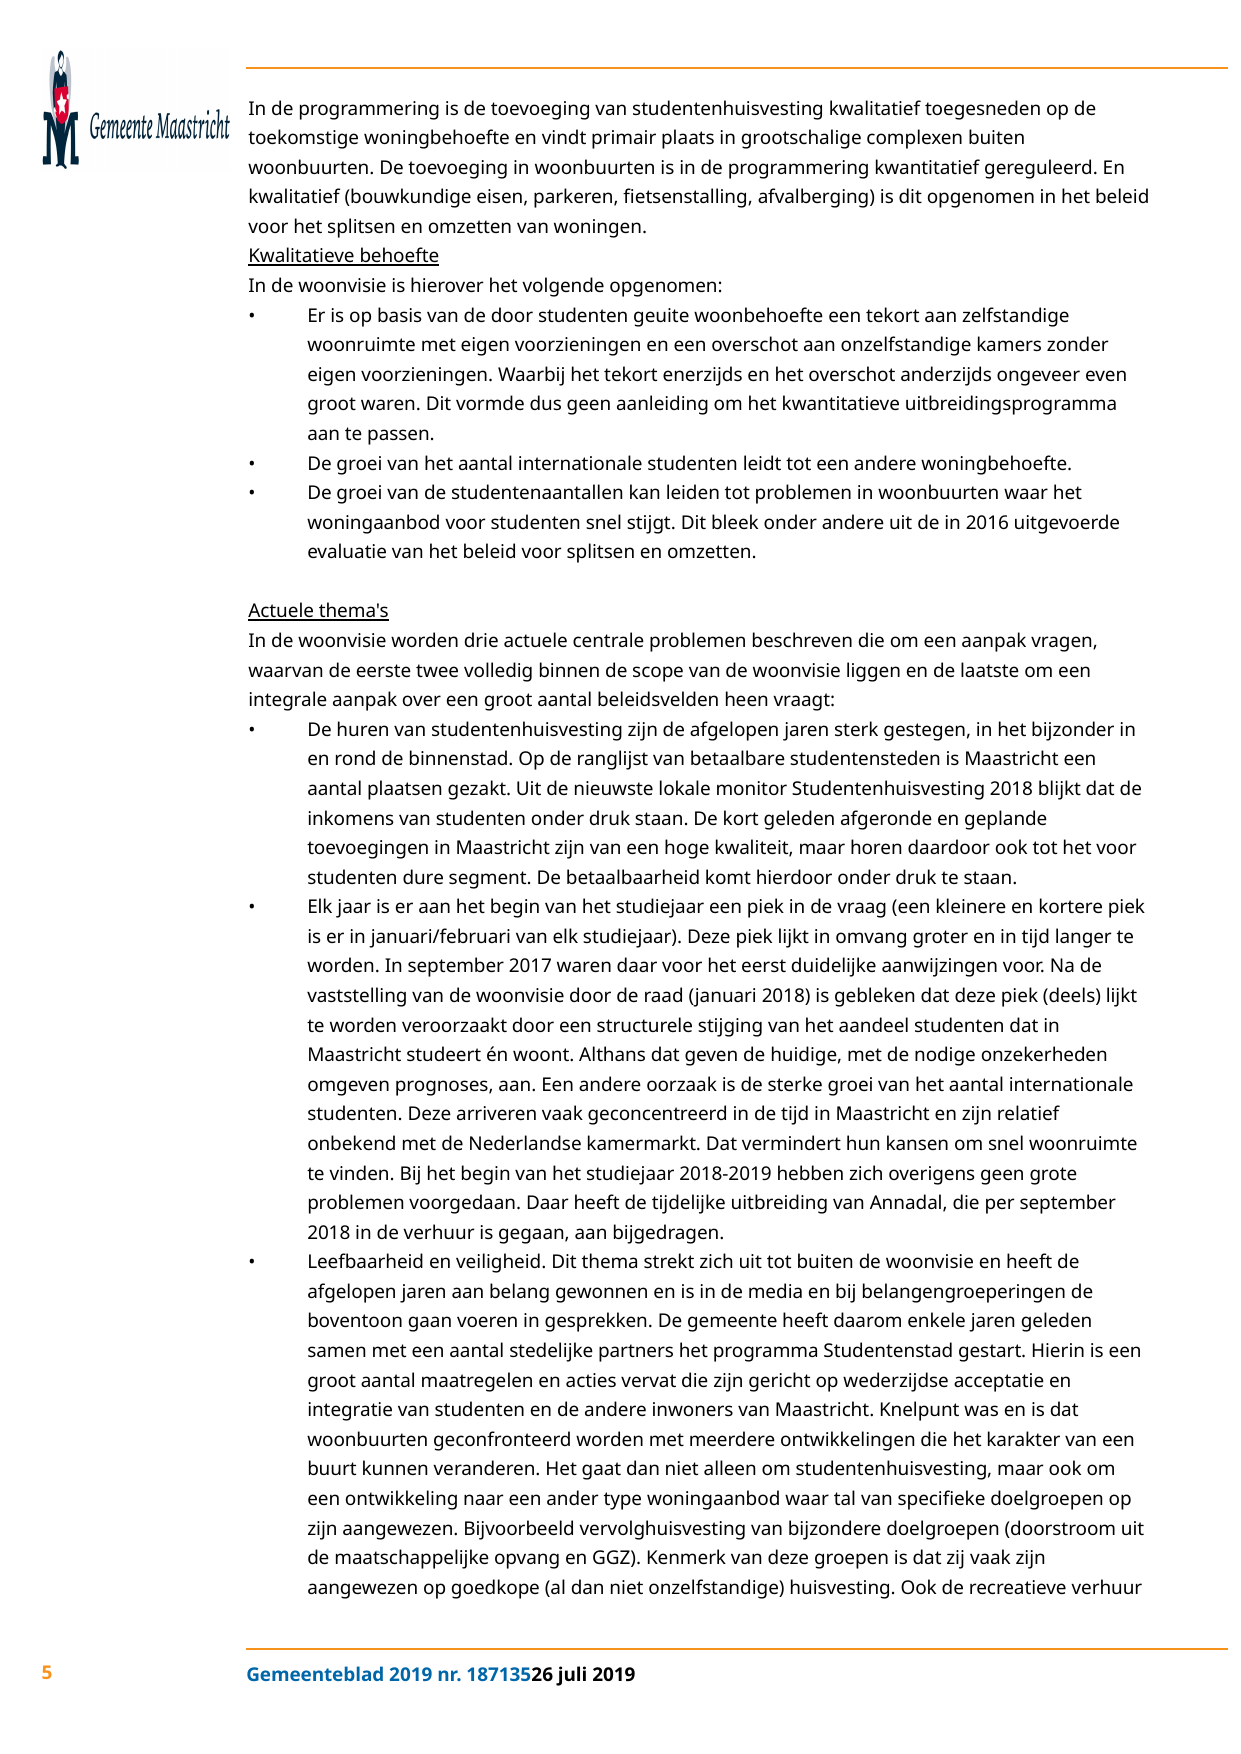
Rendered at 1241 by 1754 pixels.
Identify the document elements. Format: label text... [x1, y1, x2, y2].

list De groei van het aantal internationale studenten leidt tot een andere woningbehoefte. [248, 450, 1152, 476]
text Kwalitatieve behoefte [248, 243, 1152, 268]
list Leefbaarheid en veiligheid. Dit thema strekt zich uit tot buiten de woonvisie en heeft de afgelopen jaren aan belang gewonnen en is in de media en bij belangengroeperingen de boventoon gaan voeren in gesprekken. De gemeente heeft daarom enkele jaren geleden samen met een aantal stedelijke partners het programma Studentenstad gestart. Hierin is een groot aantal maatregelen en acties vervat die zijn gericht op wederzijdse acceptatie en integratie van studenten en de andere inwoners van Maastricht. Knelpunt was en is dat woonbuurten geconfronteerd worden met meerdere ontwikkelingen die het karakter van een buurt kunnen veranderen. Het gaat dan niet alleen om studentenhuisvesting, maar ook om een ontwikkeling naar een ander type woningaanbod waar tal van specifieke doelgroepen op zijn aangewezen. Bijvoorbeeld vervolghuisvesting van bijzondere doelgroepen (doorstroom uit de maatschappelijke opvang en GGZ). Kenmerk van deze groepen is dat zij vaak zijn aangewezen op goedkope (al dan niet onzelfstandige) huisvesting. Ook de recreatieve verhuur [248, 1248, 1152, 1600]
text Actuele thema's [248, 598, 1152, 623]
text In de woonvisie is hierover het volgende opgenomen: [248, 272, 1152, 298]
list Elk jaar is er aan het begin van het studiejaar een piek in de vraag (een kleinere en kortere piek is er in januari/februari van elk studiejaar). Deze piek lijkt in omvang groter en in tijd langer te worden. In september 2017 waren daar voor het eerst duidelijke aanwijzingen voor. Na de vaststelling van de woonvisie door de raad (januari 2018) is gebleken dat deze piek (deels) lijkt te worden veroorzaakt door een structurele stijging van het aandeel studenten dat in Maastricht studeert én woont. Althans dat geven de huidige, met de nodige onzekerheden omgeven prognoses, aan. Een andere oorzaak is de sterke groei van het aantal internationale studenten. Deze arriveren vaak geconcentreerd in de tijd in Maastricht en zijn relatief onbekend met de Nederlandse kamermarkt. Dat vermindert hun kansen om snel woonruimte te vinden. Bij het begin van het studiejaar 2018-2019 hebben zich overigens geen grote problemen voorgedaan. Daar heeft de tijdelijke uitbreiding van Annadal, die per september 2018 in de verhuur is gegaan, aan bijgedragen. [248, 893, 1152, 1245]
text In de woonvisie worden drie actuele centrale problemen beschreven die om een aanpak vragen, waarvan de eerste twee volledig binnen de scope van de woonvisie liggen en de laatste om een integrale aanpak over een groot aantal beleidsvelden heen vraagt: [248, 627, 1152, 712]
list De huren van studentenhuisvesting zijn de afgelopen jaren sterk gestegen, in het bijzonder in en rond de binnenstad. Op de ranglijst van betaalbare studentensteden is Maastricht een aantal plaatsen gezakt. Uit de nieuwste lokale monitor Studentenhuisvesting 2018 blijkt dat de inkomens van studenten onder druk staan. De kort geleden afgeronde en geplande toevoegingen in Maastricht zijn van een hoge kwaliteit, maar horen daardoor ook tot het voor studenten dure segment. De betaalbaarheid komt hierdoor onder druk te staan. [248, 716, 1152, 890]
picture [41, 47, 231, 172]
text In de programmering is de toevoeging van studentenhuisvesting kwalitatief toegesneden op de toekomstige woningbehoefte en vindt primair plaats in grootschalige complexen buiten woonbuurten. De toevoeging in woonbuurten is in de programmering kwantitatief gereguleerd. En kwalitatief (bouwkundige eisen, parkeren, fietsenstalling, afvalberging) is dit opgenomen in het beleid voor het splitsen en omzetten van woningen. [248, 95, 1152, 239]
list De groei van de studentenaantallen kan leiden tot problemen in woonbuurten waar het woningaanbod voor studenten snel stijgt. Dit bleek onder andere uit de in 2016 uitgevoerde evaluatie van het beleid voor splitsen en omzetten. [248, 479, 1152, 564]
list Er is op basis van de door studenten geuite woonbehoefte een tekort aan zelfstandige woonruimte met eigen voorzieningen en een overschot aan onzelfstandige kamers zonder eigen voorzieningen. Waarbij het tekort enerzijds en het overschot anderzijds ongeveer even groot waren. Dit vormde dus geen aanleiding om het kwantitatieve uitbreidingsprogramma aan te passen. [248, 302, 1152, 446]
